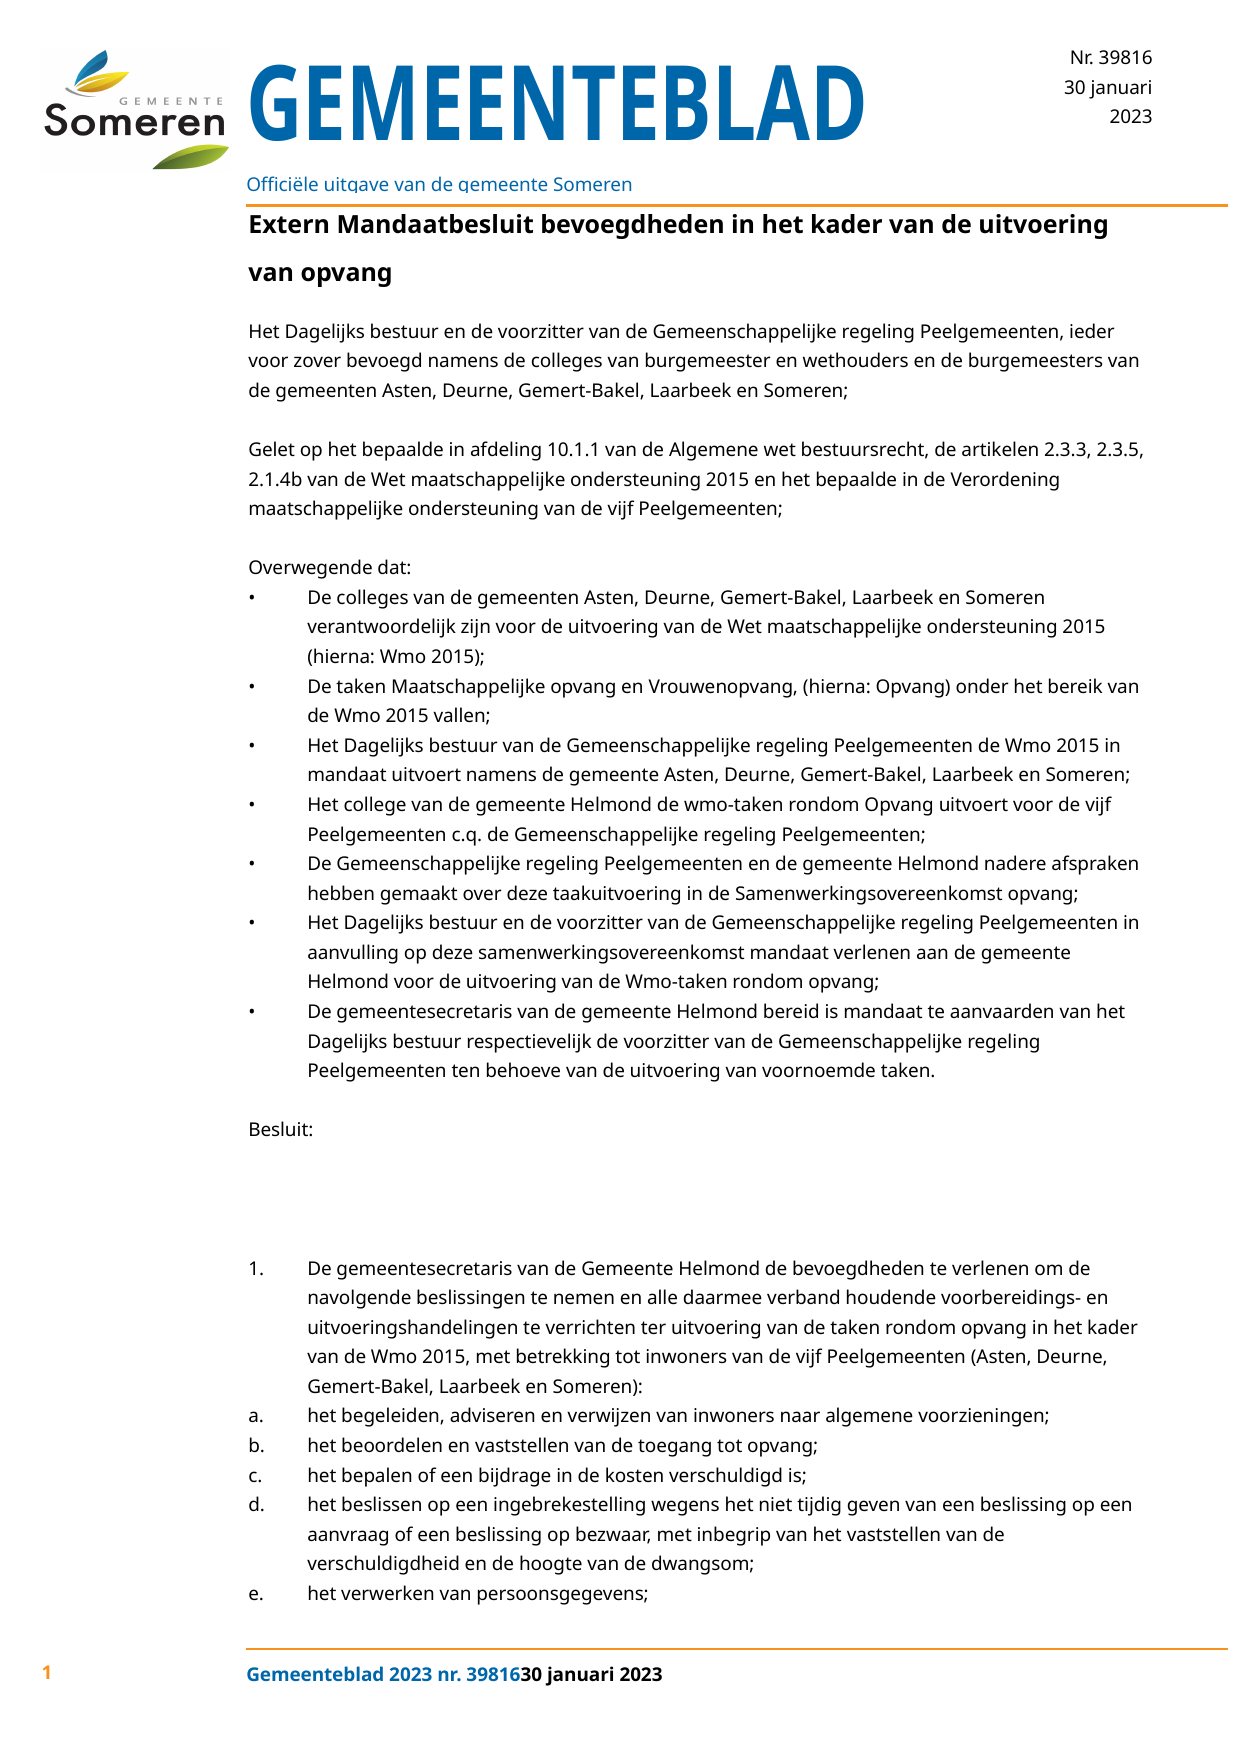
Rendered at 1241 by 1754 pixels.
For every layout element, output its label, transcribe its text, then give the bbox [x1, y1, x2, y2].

list De gemeentesecretaris van de gemeente Helmond bereid is mandaat te aanvaarden van het Dagelijks bestuur respectievelijk de voorzitter van de Gemeenschappelijke regeling Peelgemeenten ten behoeve van de uitvoering van voornoemde taken. [248, 998, 1152, 1083]
list Het college van de gemeente Helmond de wmo-taken rondom Opvang uitvoert voor de vijf Peelgemeenten c.q. de Gemeenschappelijke regeling Peelgemeenten; [248, 791, 1152, 847]
list het begeleiden, adviseren en verwijzen van inwoners naar algemene voorzieningen; [248, 1403, 1152, 1428]
list het verwerken van persoonsgegevens; [248, 1580, 1152, 1606]
text Besluit: [248, 1117, 1152, 1142]
list het beslissen op een ingebrekestelling wegens het niet tijdig geven van een beslissing op een aanvraag of een beslissing op bezwaar, met inbegrip van het vaststellen van de verschuldigdheid en de hoogte van de dwangsom; [248, 1491, 1152, 1576]
list Het Dagelijks bestuur en de voorzitter van de Gemeenschappelijke regeling Peelgemeenten in aanvulling op deze samenwerkingsovereenkomst mandaat verlenen aan de gemeente Helmond voor de uitvoering van de Wmo-taken rondom opvang; [248, 909, 1152, 994]
text Gelet op het bepaalde in afdeling 10.1.1 van de Algemene wet bestuursrecht, de artikelen 2.3.3, 2.3.5, 2.1.4b van de Wet maatschappelijke ondersteuning 2015 en het bepaalde in de Verordening maatschappelijke ondersteuning van de vijf Peelgemeenten; [248, 436, 1152, 521]
text Overwegende dat: [248, 554, 1152, 580]
list Het Dagelijks bestuur van de Gemeenschappelijke regeling Peelgemeenten de Wmo 2015 in mandaat uitvoert namens de gemeente Asten, Deurne, Gemert-Bakel, Laarbeek en Someren; [248, 732, 1152, 787]
text Extern Mandaatbesluit bevoegdheden in het kader van de uitvoering van opvang [248, 207, 1152, 288]
picture [41, 47, 231, 172]
list het bepalen of een bijdrage in de kosten verschuldigd is; [248, 1462, 1152, 1487]
list het beoordelen en vaststellen van de toegang tot opvang; [248, 1432, 1152, 1458]
text Het Dagelijks bestuur en de voorzitter van de Gemeenschappelijke regeling Peelgemeenten, ieder voor zover bevoegd namens de colleges van burgemeester en wethouders en de burgemeesters van de gemeenten Asten, Deurne, Gemert-Bakel, Laarbeek en Someren; [248, 318, 1152, 403]
list De taken Maatschappelijke opvang en Vrouwenopvang, (hierna: Opvang) onder het bereik van de Wmo 2015 vallen; [248, 673, 1152, 728]
list De colleges van de gemeenten Asten, Deurne, Gemert-Bakel, Laarbeek en Someren verantwoordelijk zijn voor de uitvoering van de Wet maatschappelijke ondersteuning 2015 (hierna: Wmo 2015); [248, 584, 1152, 669]
list De Gemeenschappelijke regeling Peelgemeenten en de gemeente Helmond nadere afspraken hebben gemaakt over deze taakuitvoering in de Samenwerkingsovereenkomst opvang; [248, 850, 1152, 906]
list De gemeentesecretaris van de Gemeente Helmond de bevoegdheden te verlenen om de navolgende beslissingen te nemen en alle daarmee verband houdende voorbereidings- en uitvoeringshandelingen te verrichten ter uitvoering van de taken rondom opvang in het kader van de Wmo 2015, met betrekking tot inwoners van de vijf Peelgemeenten (Asten, Deurne, Gemert-Bakel, Laarbeek en Someren): [248, 1255, 1152, 1399]
